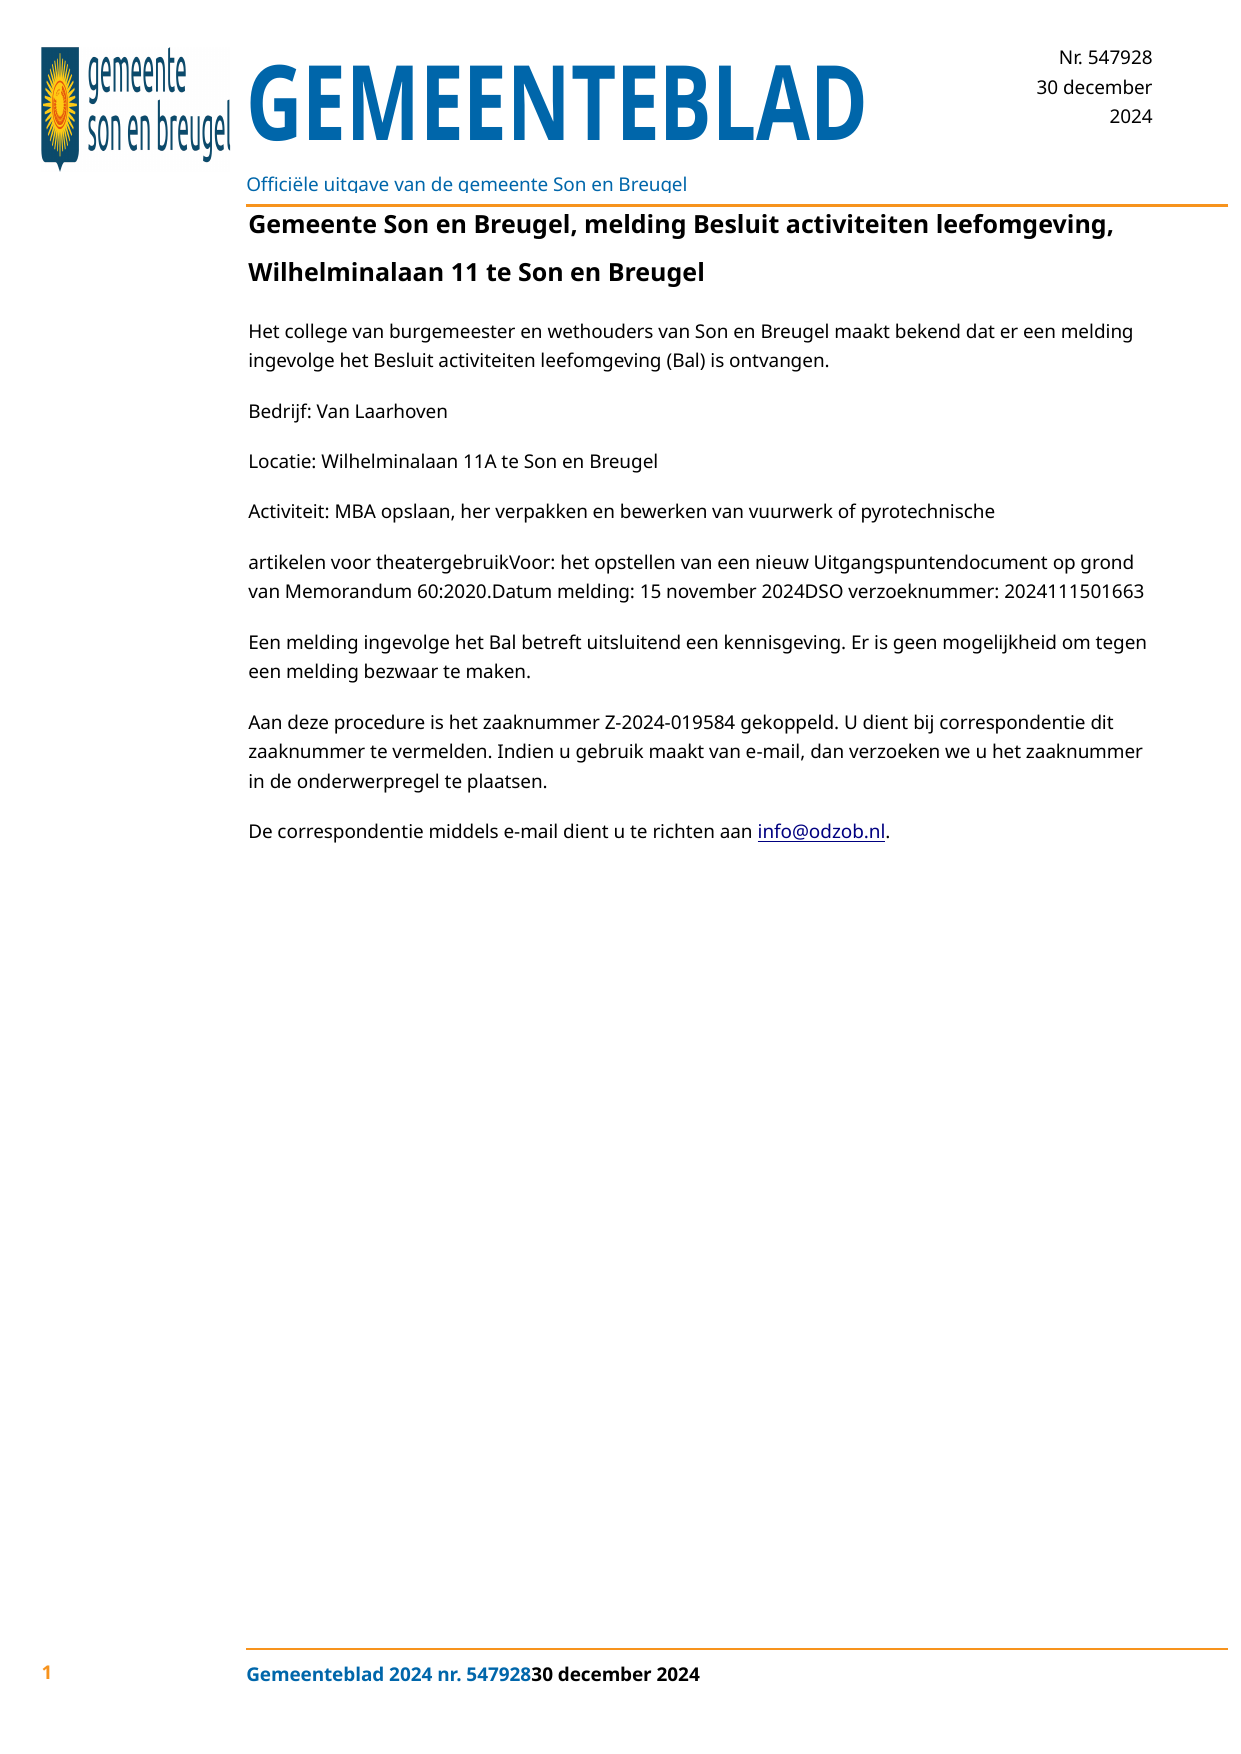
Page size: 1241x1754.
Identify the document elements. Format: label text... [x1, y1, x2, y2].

text Bedrijf: Van Laarhoven [248, 398, 1152, 424]
text Het college van burgemeester en wethouders van Son en Breugel maakt bekend dat er een melding ingevolge het Besluit activiteiten leefomgeving (Bal) is ontvangen. [248, 318, 1152, 373]
text Activiteit: MBA opslaan, her verpakken en bewerken van vuurwerk of pyrotechnische [248, 499, 1152, 524]
text Locatie: Wilhelminalaan 11A​ te Son en Breugel [248, 448, 1152, 474]
text De correspondentie middels e-mail dient u te richten aan info@odzob.nl. [248, 819, 1152, 844]
text Een melding ingevolge het Bal betreft uitsluitend een kennisgeving. Er is geen mogelijkheid om tegen een melding bezwaar te maken. [248, 629, 1152, 684]
text artikelen voor theatergebruikVoor: het opstellen van een nieuw Uitgangspuntendocument op grond van Memorandum 60:2020.Datum melding: 15 november 2024DSO verzoeknummer: 2024111501663 [248, 549, 1152, 604]
picture [41, 47, 231, 172]
text Gemeente Son en Breugel, melding Besluit activiteiten leefomgeving, Wilhelminalaan 11​ te Son en Breugel [248, 207, 1152, 288]
text Aan deze procedure is het zaaknummer Z-2024-019584 gekoppeld. U dient bij correspondentie dit zaaknummer te vermelden. Indien u gebruik maakt van e-mail, dan verzoeken we u het zaaknummer in de onderwerpregel te plaatsen. [248, 709, 1152, 794]
